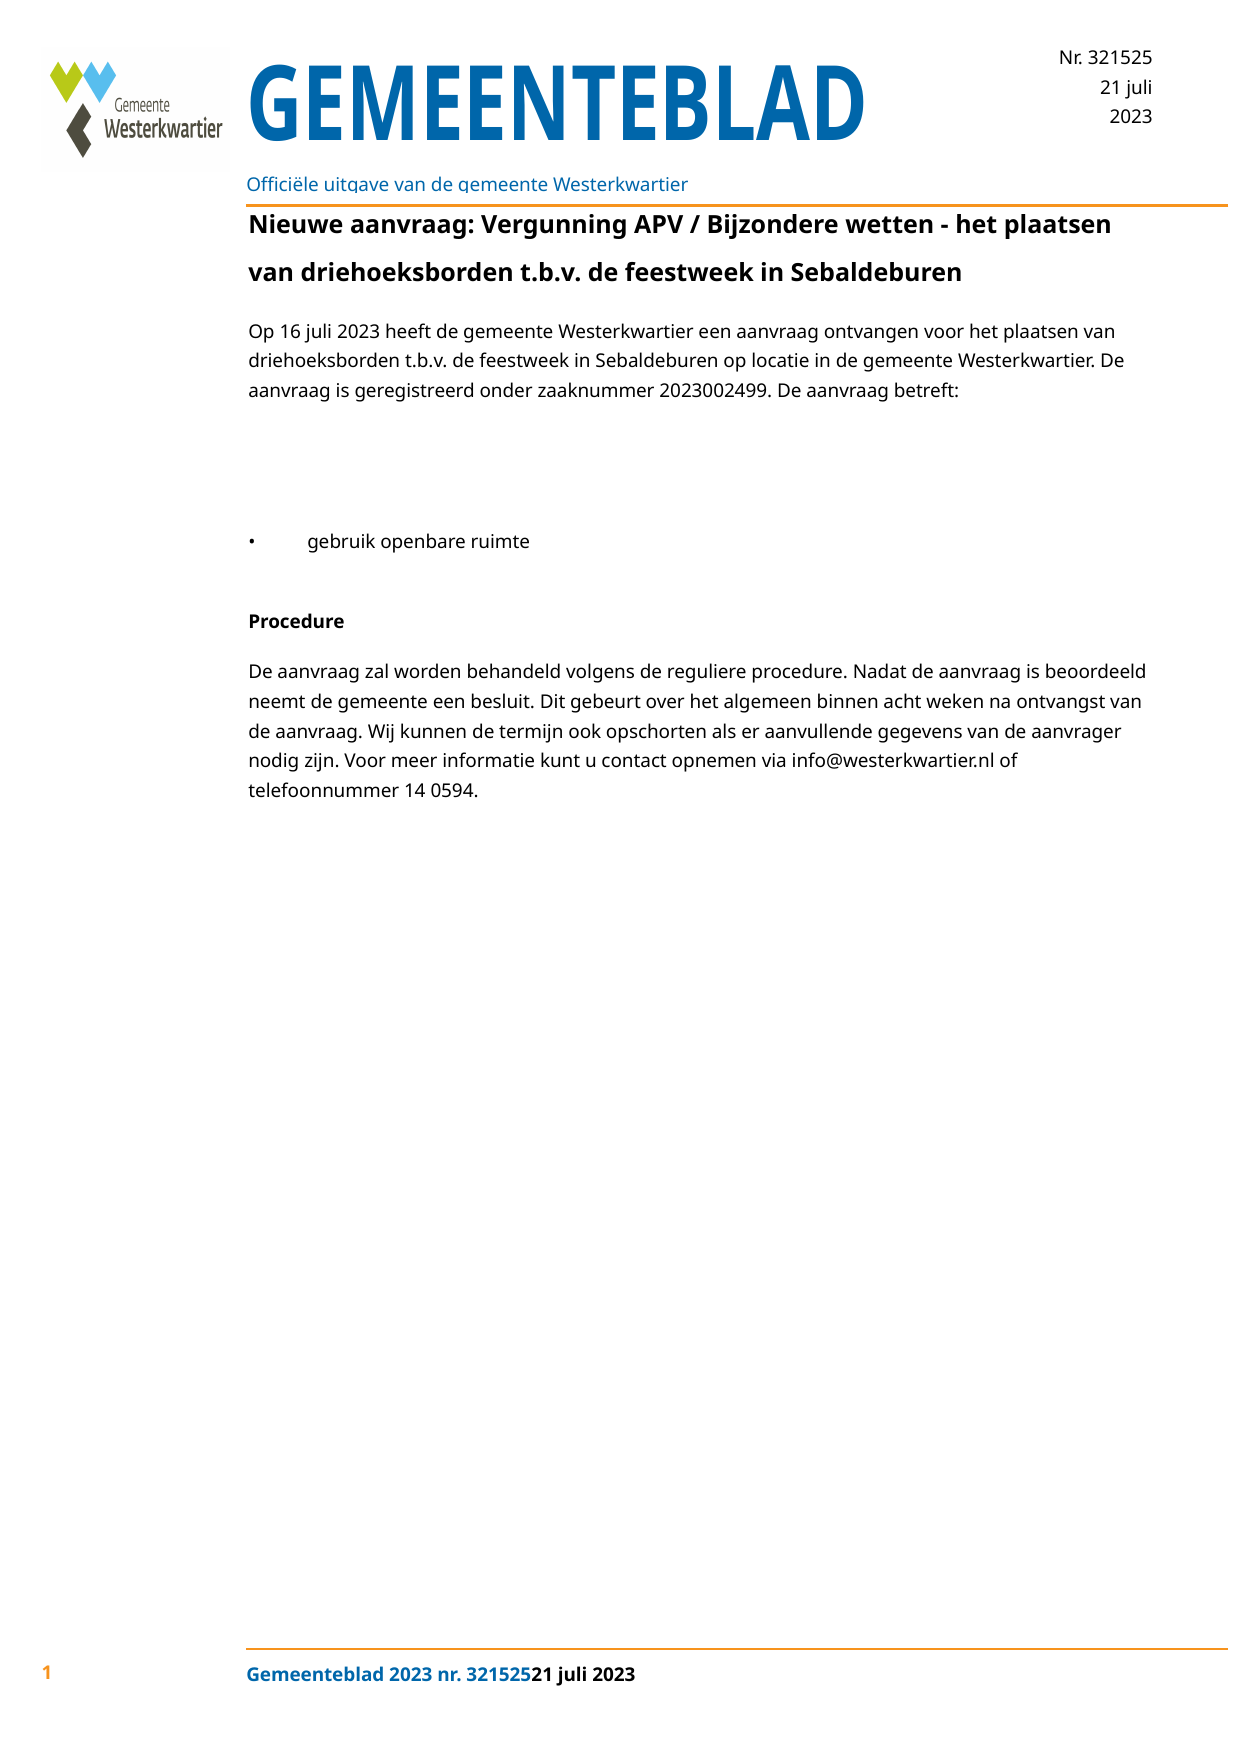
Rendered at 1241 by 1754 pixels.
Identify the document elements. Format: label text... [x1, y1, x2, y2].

text Op 16 juli 2023 heeft de gemeente Westerkwartier een aanvraag ontvangen voor het plaatsen van driehoeksborden t.b.v. de feestweek in Sebaldeburen op locatie in de gemeente Westerkwartier. De aanvraag is geregistreerd onder zaaknummer 2023002499. De aanvraag betreft: [248, 318, 1152, 403]
text Procedure [248, 608, 1152, 634]
picture [41, 47, 231, 172]
text Nieuwe aanvraag: Vergunning APV / Bijzondere wetten - het plaatsen van driehoeksborden t.b.v. de feestweek in Sebaldeburen [248, 207, 1152, 288]
list gebruik openbare ruimte [248, 528, 1152, 554]
text De aanvraag zal worden behandeld volgens de reguliere procedure. Nadat de aanvraag is beoordeeld neemt de gemeente een besluit. Dit gebeurt over het algemeen binnen acht weken na ontvangst van de aanvraag. Wij kunnen de termijn ook opschorten als er aanvullende gegevens van de aanvrager nodig zijn. Voor meer informatie kunt u contact opnemen via info@westerkwartier.nl of telefoonnummer 14 0594. [248, 659, 1152, 803]
